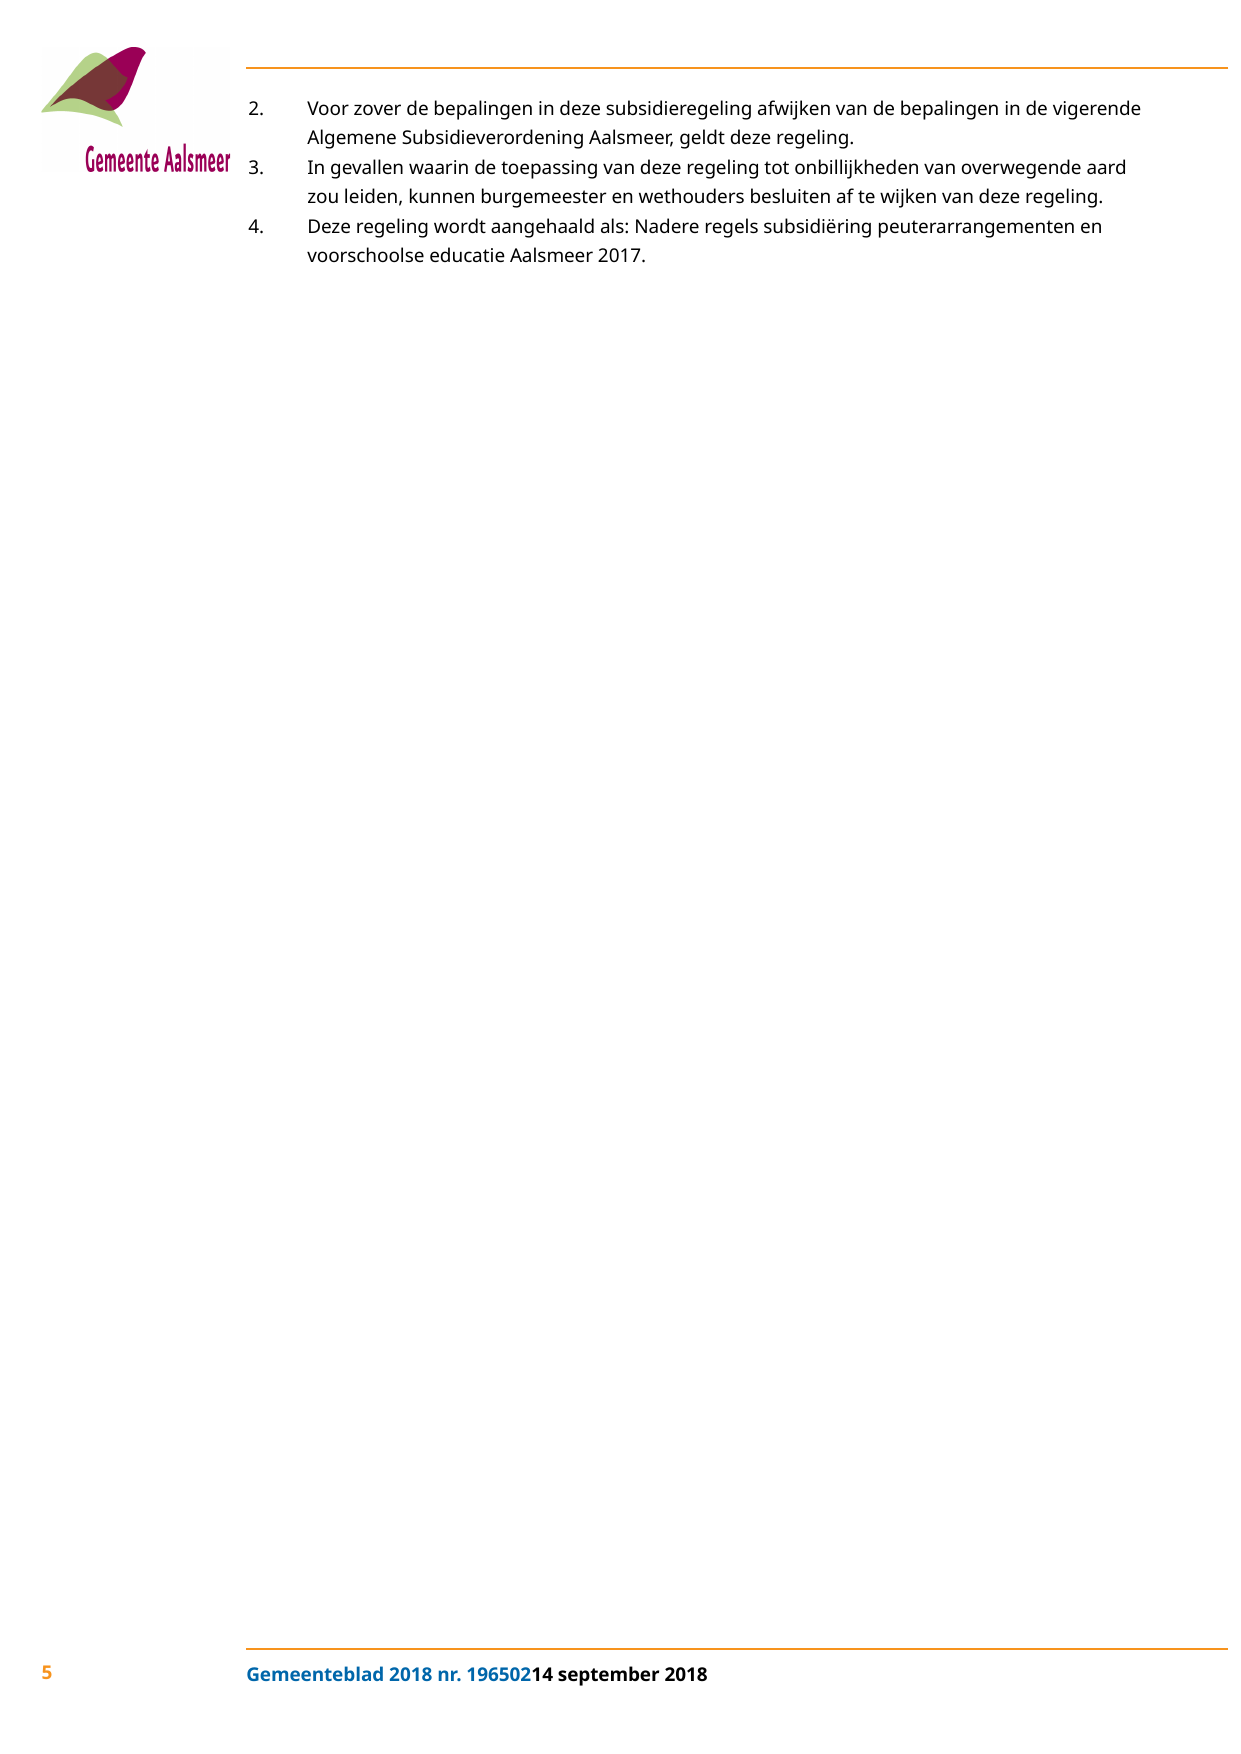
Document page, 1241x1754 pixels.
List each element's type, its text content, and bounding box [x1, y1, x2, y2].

list Voor zover de bepalingen in deze subsidieregeling afwijken van de bepalingen in de vigerende Algemene Subsidieverordening Aalsmeer, geldt deze regeling. [248, 95, 1152, 150]
picture [41, 47, 231, 172]
list Deze regeling wordt aangehaald als: Nadere regels subsidiëring peuterarrangementen en voorschoolse educatie Aalsmeer 2017. [248, 213, 1152, 268]
list In gevallen waarin de toepassing van deze regeling tot onbillijkheden van overwegende aard zou leiden, kunnen burgemeester en wethouders besluiten af te wijken van deze regeling. [248, 154, 1152, 209]
